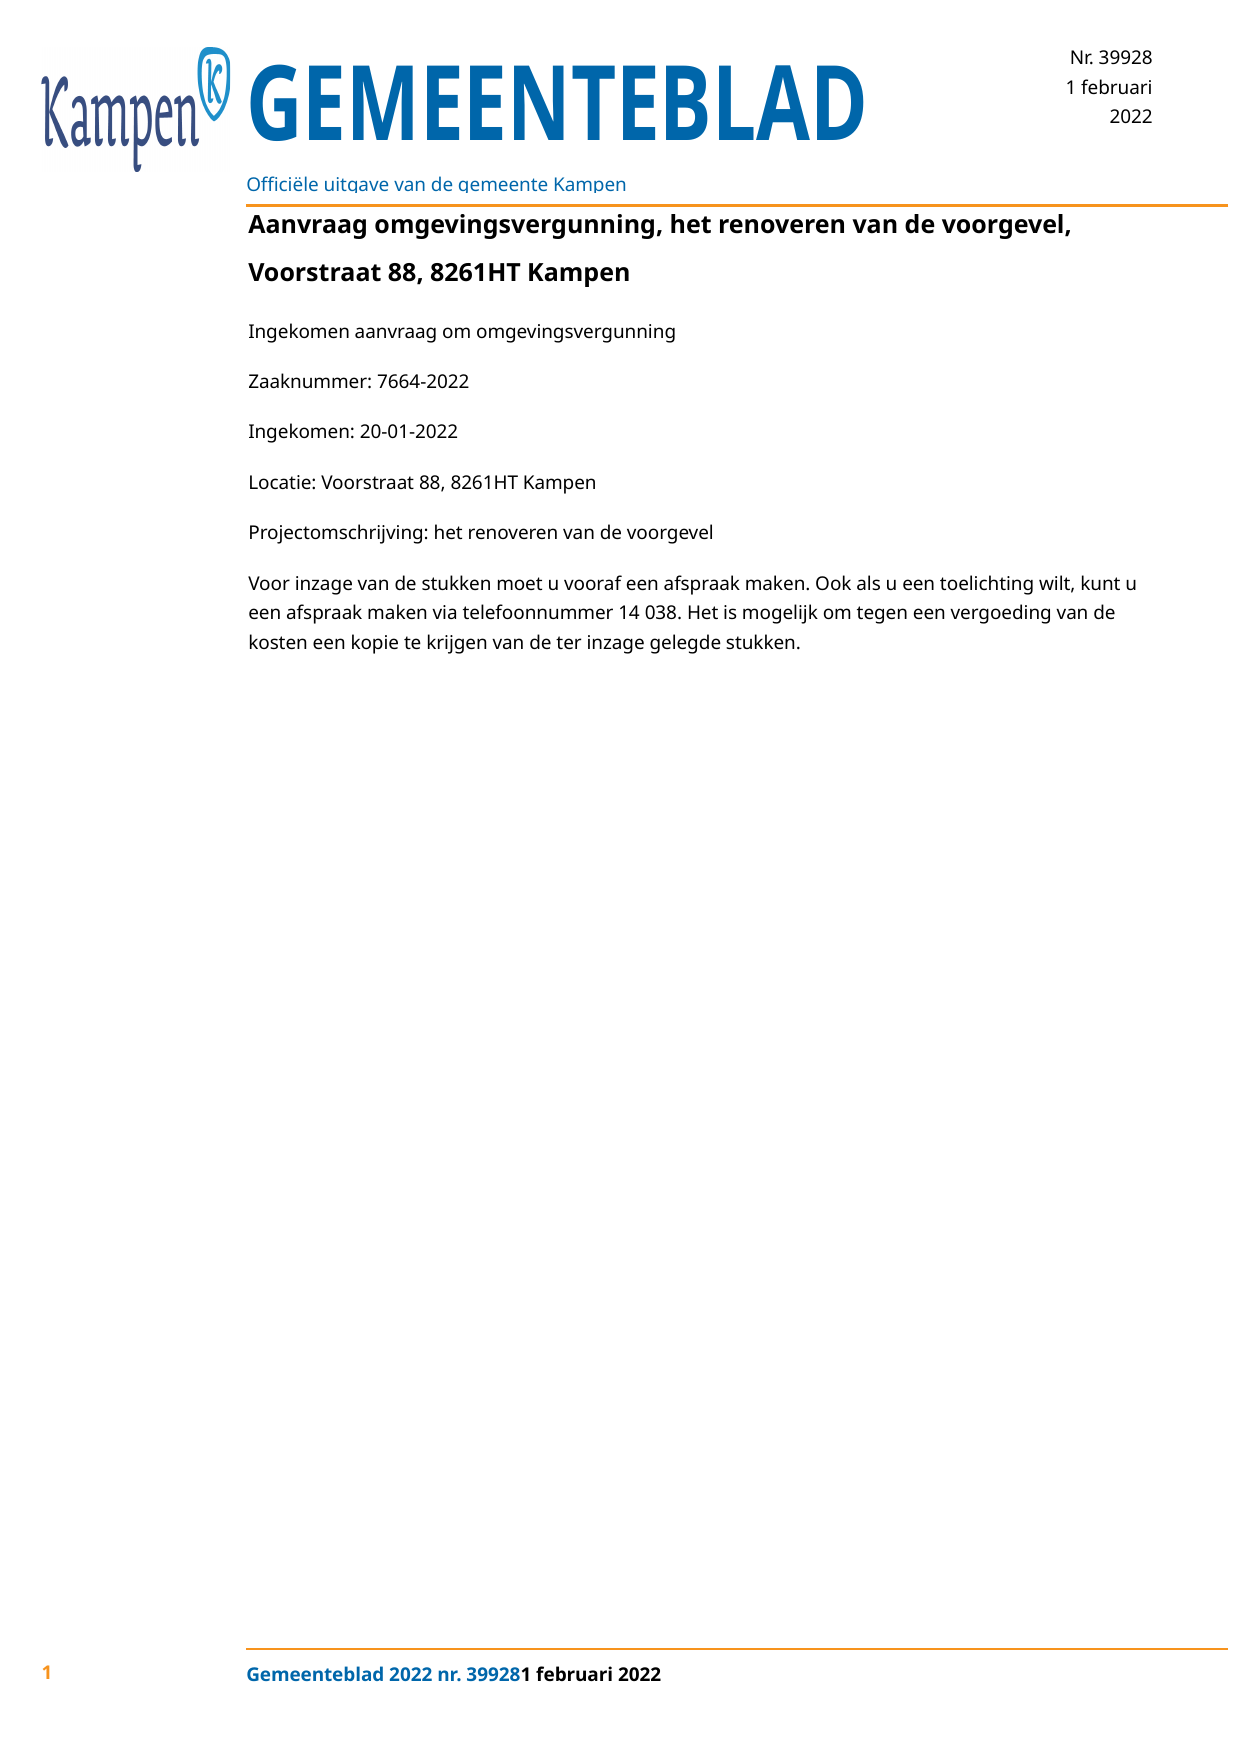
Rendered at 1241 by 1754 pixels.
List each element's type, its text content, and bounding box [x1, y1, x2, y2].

text Voor inzage van de stukken moet u vooraf een afspraak maken. Ook als u een toelichting wilt, kunt u een afspraak maken via telefoonnummer 14 038. Het is mogelijk om tegen een vergoeding van de kosten een kopie te krijgen van de ter inzage gelegde stukken. [248, 570, 1152, 655]
text Projectomschrijving: het renoveren van de voorgevel [248, 519, 1152, 545]
text Ingekomen aanvraag om omgevingsvergunning [248, 318, 1152, 344]
text Locatie: Voorstraat 88, 8261HT Kampen [248, 469, 1152, 495]
text Ingekomen: 20-01-2022 [248, 419, 1152, 444]
picture [41, 47, 231, 172]
text Zaaknummer: 7664-2022 [248, 368, 1152, 394]
text Aanvraag omgevingsvergunning, het renoveren van de voorgevel, Voorstraat 88, 8261HT Kampen [248, 207, 1152, 288]
